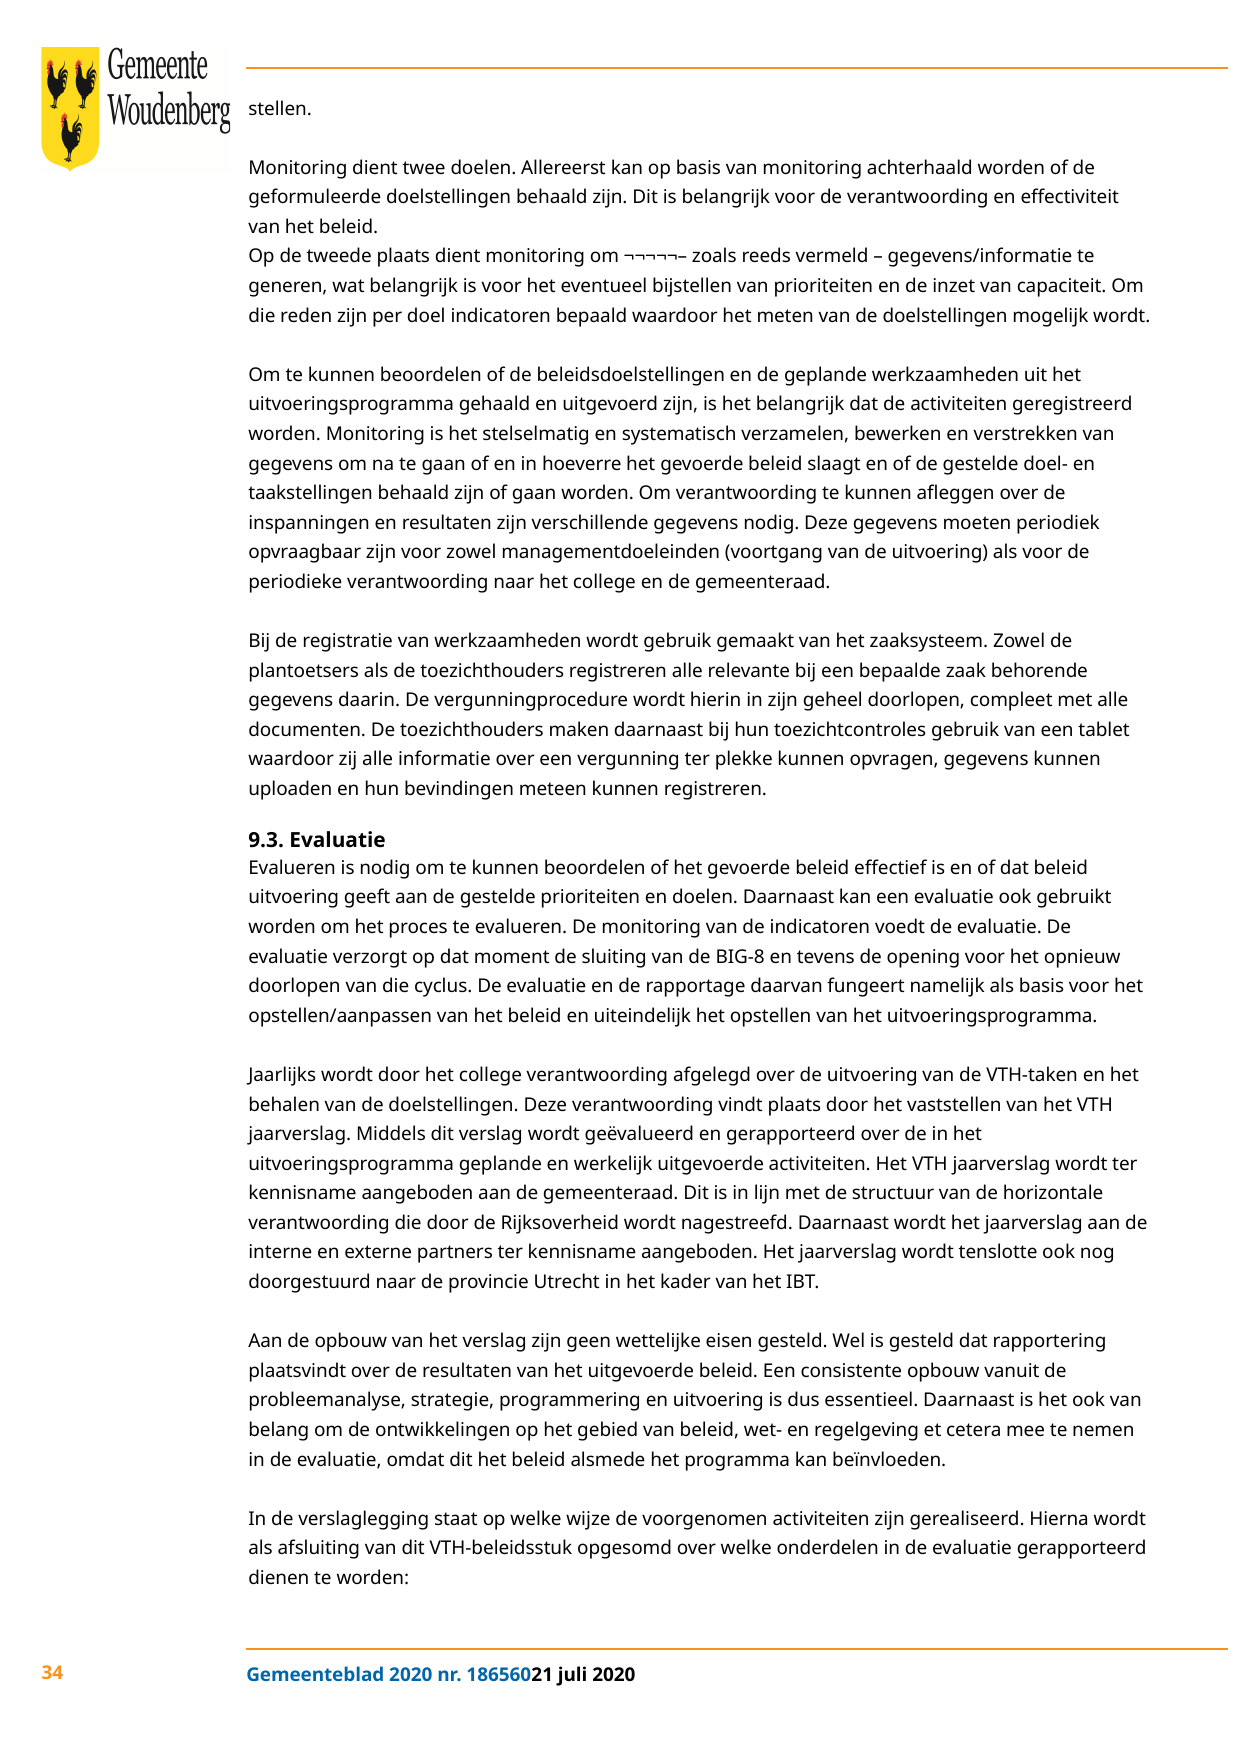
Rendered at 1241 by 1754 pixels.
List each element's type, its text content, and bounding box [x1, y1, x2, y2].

text In de verslaglegging staat op welke wijze de voorgenomen activiteiten zijn gerealiseerd. Hierna wordt als afsluiting van dit VTH-beleidsstuk opgesomd over welke onderdelen in de evaluatie gerapporteerd dienen te worden: [248, 1505, 1152, 1590]
picture [41, 47, 231, 172]
text Jaarlijks wordt door het college verantwoording afgelegd over de uitvoering van de VTH-taken en het behalen van de doelstellingen. Deze verantwoording vindt plaats door het vaststellen van het VTH jaarverslag. Middels dit verslag wordt geëvalueerd en gerapporteerd over de in het uitvoeringsprogramma geplande en werkelijk uitgevoerde activiteiten. Het VTH jaarverslag wordt ter kennisname aangeboden aan de gemeenteraad. Dit is in lijn met de structuur van de horizontale verantwoording die door de Rijksoverheid wordt nagestreefd. Daarnaast wordt het jaarverslag aan de interne en externe partners ter kennisname aangeboden. Het jaarverslag wordt tenslotte ook nog doorgestuurd naar de provincie Utrecht in het kader van het IBT. [248, 1061, 1152, 1294]
text Monitoring dient twee doelen. Allereerst kan op basis van monitoring achterhaald worden of de geformuleerde doelstellingen behaald zijn. Dit is belangrijk voor de verantwoording en effectiviteit van het beleid. [248, 154, 1152, 239]
text Aan de opbouw van het verslag zijn geen wettelijke eisen gesteld. Wel is gesteld dat rapportering plaatsvindt over de resultaten van het uitgevoerde beleid. Een consistente opbouw vanuit de probleemanalyse, strategie, programmering en uitvoering is dus essentieel. Daarnaast is het ook van belang om de ontwikkelingen op het gebied van beleid, wet- en regelgeving et cetera mee te nemen in de evaluatie, omdat dit het beleid alsmede het programma kan beïnvloeden. [248, 1327, 1152, 1471]
text Evalueren is nodig om te kunnen beoordelen of het gevoerde beleid effectief is en of dat beleid uitvoering geeft aan de gestelde prioriteiten en doelen. Daarnaast kan een evaluatie ook gebruikt worden om het proces te evalueren. De monitoring van de indicatoren voedt de evaluatie. De evaluatie verzorgt op dat moment de sluiting van de BIG-8 en tevens de opening voor het opnieuw doorlopen van die cyclus. De evaluatie en de rapportage daarvan fungeert namelijk als basis voor het opstellen/aanpassen van het beleid en uiteindelijk het opstellen van het uitvoeringsprogramma. [248, 854, 1152, 1028]
text Op de tweede plaats dient monitoring om ¬¬¬¬¬– zoals reeds vermeld – gegevens/informatie te generen, wat belangrijk is voor het eventueel bijstellen van prioriteiten en de inzet van capaciteit. Om die reden zijn per doel indicatoren bepaald waardoor het meten van de doelstellingen mogelijk wordt. [248, 243, 1152, 328]
text Bij de registratie van werkzaamheden wordt gebruik gemaakt van het zaaksysteem. Zowel de plantoetsers als de toezichthouders registreren alle relevante bij een bepaalde zaak behorende gegevens daarin. De vergunningprocedure wordt hierin in zijn geheel doorlopen, compleet met alle documenten. De toezichthouders maken daarnaast bij hun toezichtcontroles gebruik van een tablet waardoor zij alle informatie over een vergunning ter plekke kunnen opvragen, gegevens kunnen uploaden en hun bevindingen meteen kunnen registreren. [248, 627, 1152, 801]
text stellen. [248, 95, 1152, 121]
text Om te kunnen beoordelen of de beleidsdoelstellingen en de geplande werkzaamheden uit het uitvoeringsprogramma gehaald en uitgevoerd zijn, is het belangrijk dat de activiteiten geregistreerd worden. Monitoring is het stelselmatig en systematisch verzamelen, bewerken en verstrekken van gegevens om na te gaan of en in hoeverre het gevoerde beleid slaagt en of de gestelde doel- en taakstellingen behaald zijn of gaan worden. Om verantwoording te kunnen afleggen over de inspanningen en resultaten zijn verschillende gegevens nodig. Deze gegevens moeten periodiek opvraagbaar zijn voor zowel managementdoeleinden (voortgang van de uitvoering) als voor de periodieke verantwoording naar het college en de gemeenteraad. [248, 361, 1152, 594]
text 9.3. Evaluatie [248, 826, 1152, 854]
